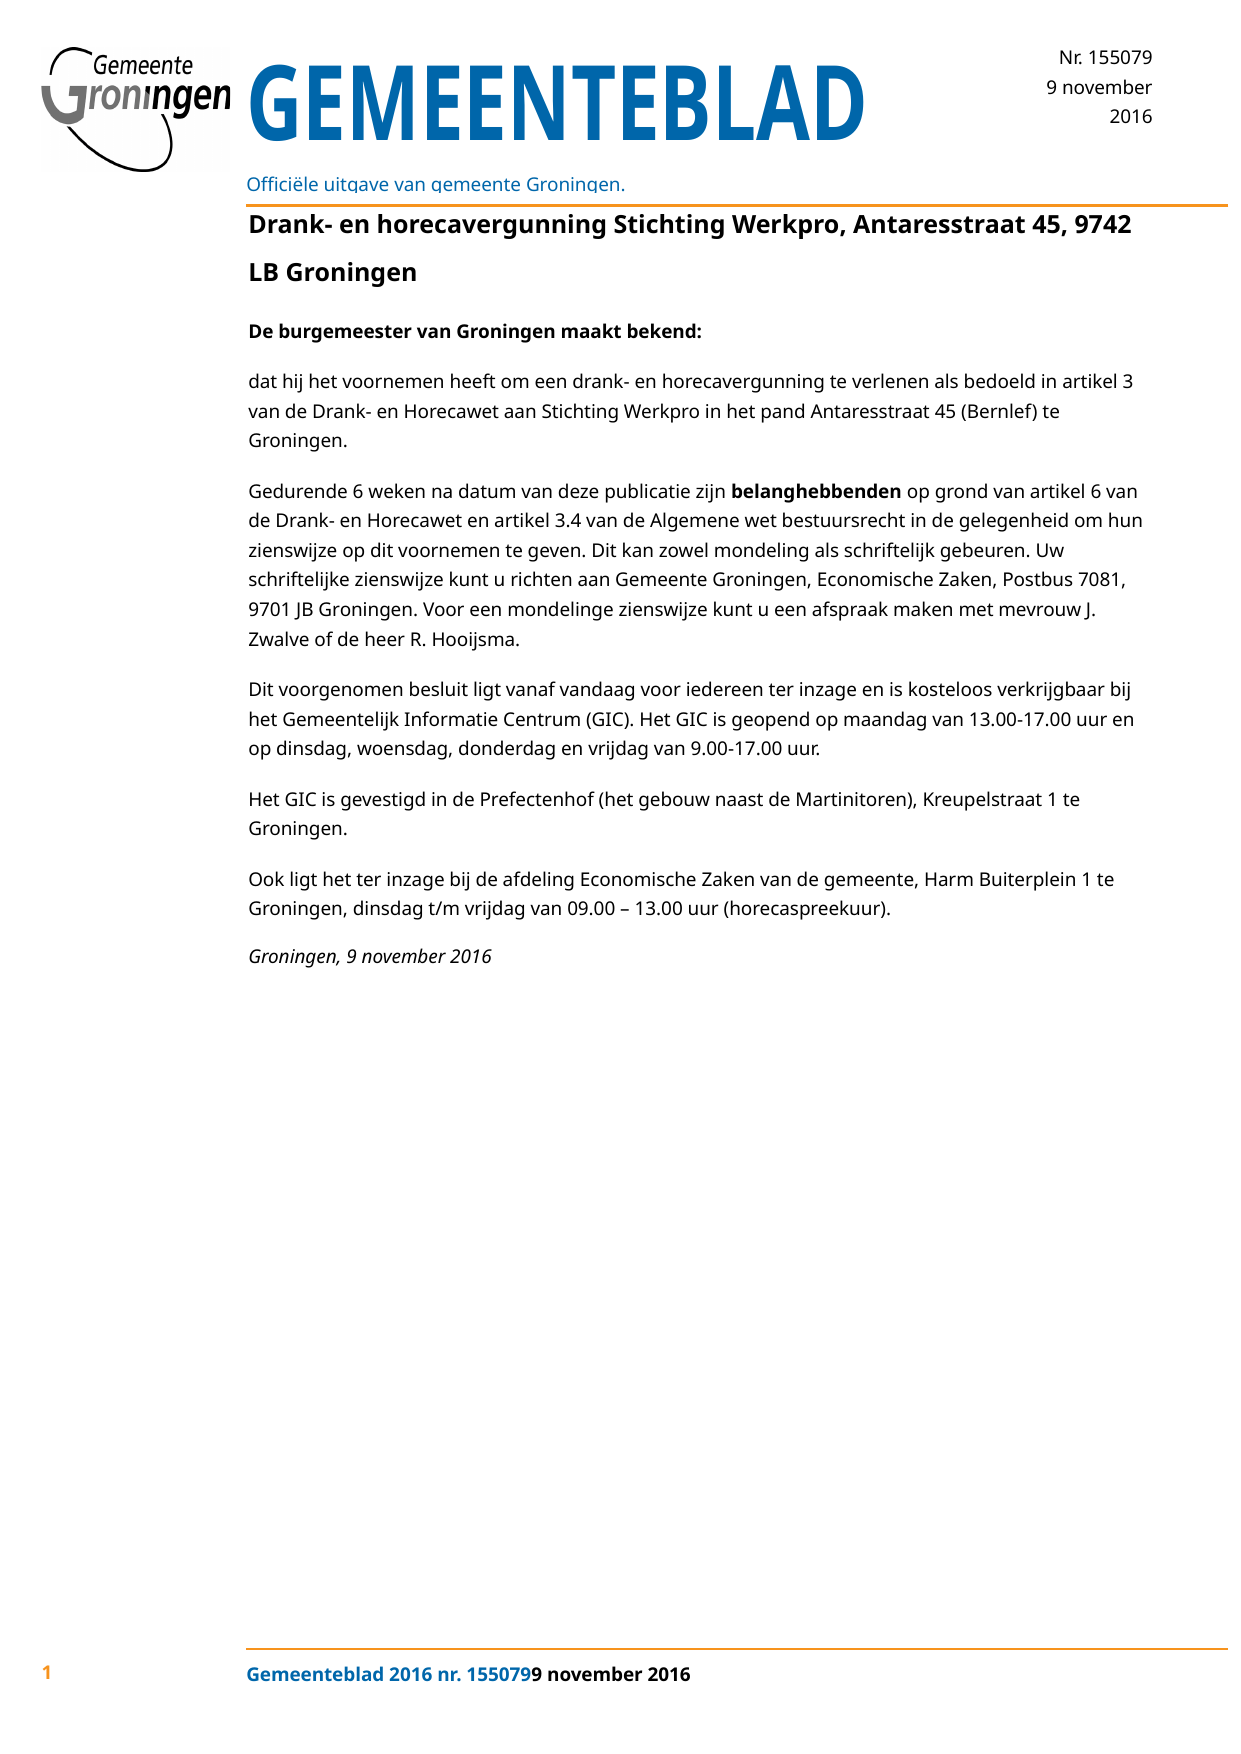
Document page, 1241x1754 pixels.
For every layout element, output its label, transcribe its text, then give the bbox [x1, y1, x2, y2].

text Gedurende 6 weken na datum van deze publicatie zijn belanghebbenden op grond van artikel 6 van de Drank- en Horecawet en artikel 3.4 van de Algemene wet bestuursrecht in de gelegenheid om hun zienswijze op dit voornemen te geven. Dit kan zowel mondeling als schriftelijk gebeuren. Uw schriftelijke zienswijze kunt u richten aan Gemeente Groningen, Economische Zaken, Postbus 7081, 9701 JB Groningen. Voor een mondelinge zienswijze kunt u een afspraak maken met mevrouw J. Zwalve of de heer R. Hooijsma. [248, 478, 1152, 652]
text Groningen, 9 november 2016 [248, 943, 1152, 969]
picture [41, 47, 231, 172]
text dat hij het voornemen heeft om een drank- en horecavergunning te verlenen als bedoeld in artikel 3 van de Drank- en Horecawet aan Stichting Werkpro in het pand Antaresstraat 45 (Bernlef) te Groningen. [248, 368, 1152, 453]
text De burgemeester van Groningen maakt bekend: [248, 318, 1152, 344]
text Ook ligt het ter inzage bij de afdeling Economische Zaken van de gemeente, Harm Buiterplein 1 te Groningen, dinsdag t/m vrijdag van 09.00 – 13.00 uur (horecaspreekuur). [248, 866, 1152, 921]
text Het GIC is gevestigd in de Prefectenhof (het gebouw naast de Martinitoren), Kreupelstraat 1 te Groningen. [248, 786, 1152, 841]
text Dit voorgenomen besluit ligt vanaf vandaag voor iedereen ter inzage en is kosteloos verkrijgbaar bij het Gemeentelijk Informatie Centrum (GIC). Het GIC is geopend op maandag van 13.00-17.00 uur en op dinsdag, woensdag, donderdag en vrijdag van 9.00-17.00 uur. [248, 676, 1152, 761]
text Drank- en horecavergunning Stichting Werkpro, Antaresstraat 45, 9742 LB Groningen [248, 207, 1152, 288]
